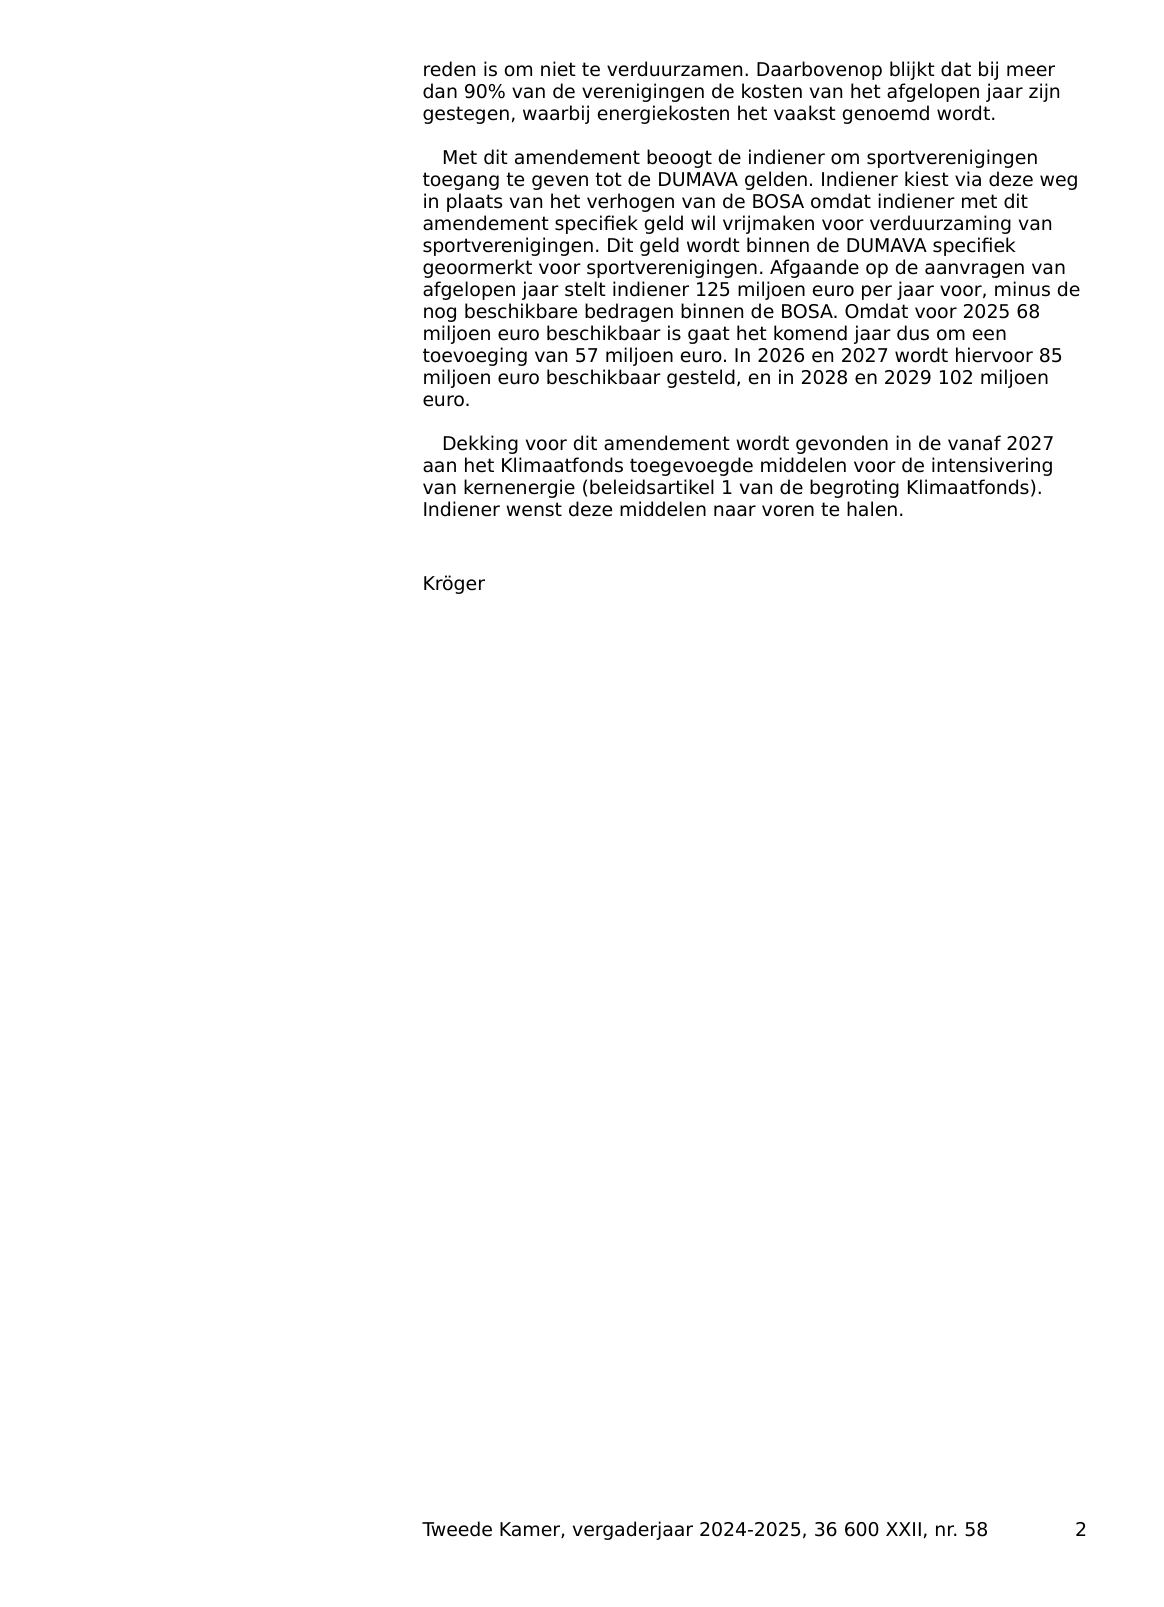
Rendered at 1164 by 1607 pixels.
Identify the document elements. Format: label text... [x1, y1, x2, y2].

text Dekking voor dit amendement wordt gevonden in de vanaf 2027 aan het Klimaatfonds toegevoegde middelen voor de intensivering van kernenergie (beleidsartikel 1 van de begroting Klimaatfonds). Indiener wenst deze middelen naar voren te halen. [422, 433, 1087, 521]
text Met dit amendement beoogt de indiener om sportverenigingen toegang te geven tot de DUMAVA gelden. Indiener kiest via deze weg in plaats van het verhogen van de BOSA omdat indiener met dit amendement specifiek geld wil vrijmaken voor verduurzaming van sportverenigingen. Dit geld wordt binnen de DUMAVA specifiek geoormerkt voor sportverenigingen. Afgaande op de aanvragen van afgelopen jaar stelt indiener 125 miljoen euro per jaar voor, minus de nog beschikbare bedragen binnen de BOSA. Omdat voor 2025 68 miljoen euro beschikbaar is gaat het komend jaar dus om een toevoeging van 57 miljoen euro. In 2026 en 2027 wordt hiervoor 85 miljoen euro beschikbaar gesteld, en in 2028 en 2029 102 miljoen euro. [422, 147, 1087, 411]
text Kröger [422, 551, 1087, 595]
text reden is om niet te verduurzamen. Daarbovenop blijkt dat bij meer dan 90% van de verenigingen de kosten van het afgelopen jaar zijn gestegen, waarbij energiekosten het vaakst genoemd wordt. [422, 59, 1087, 125]
